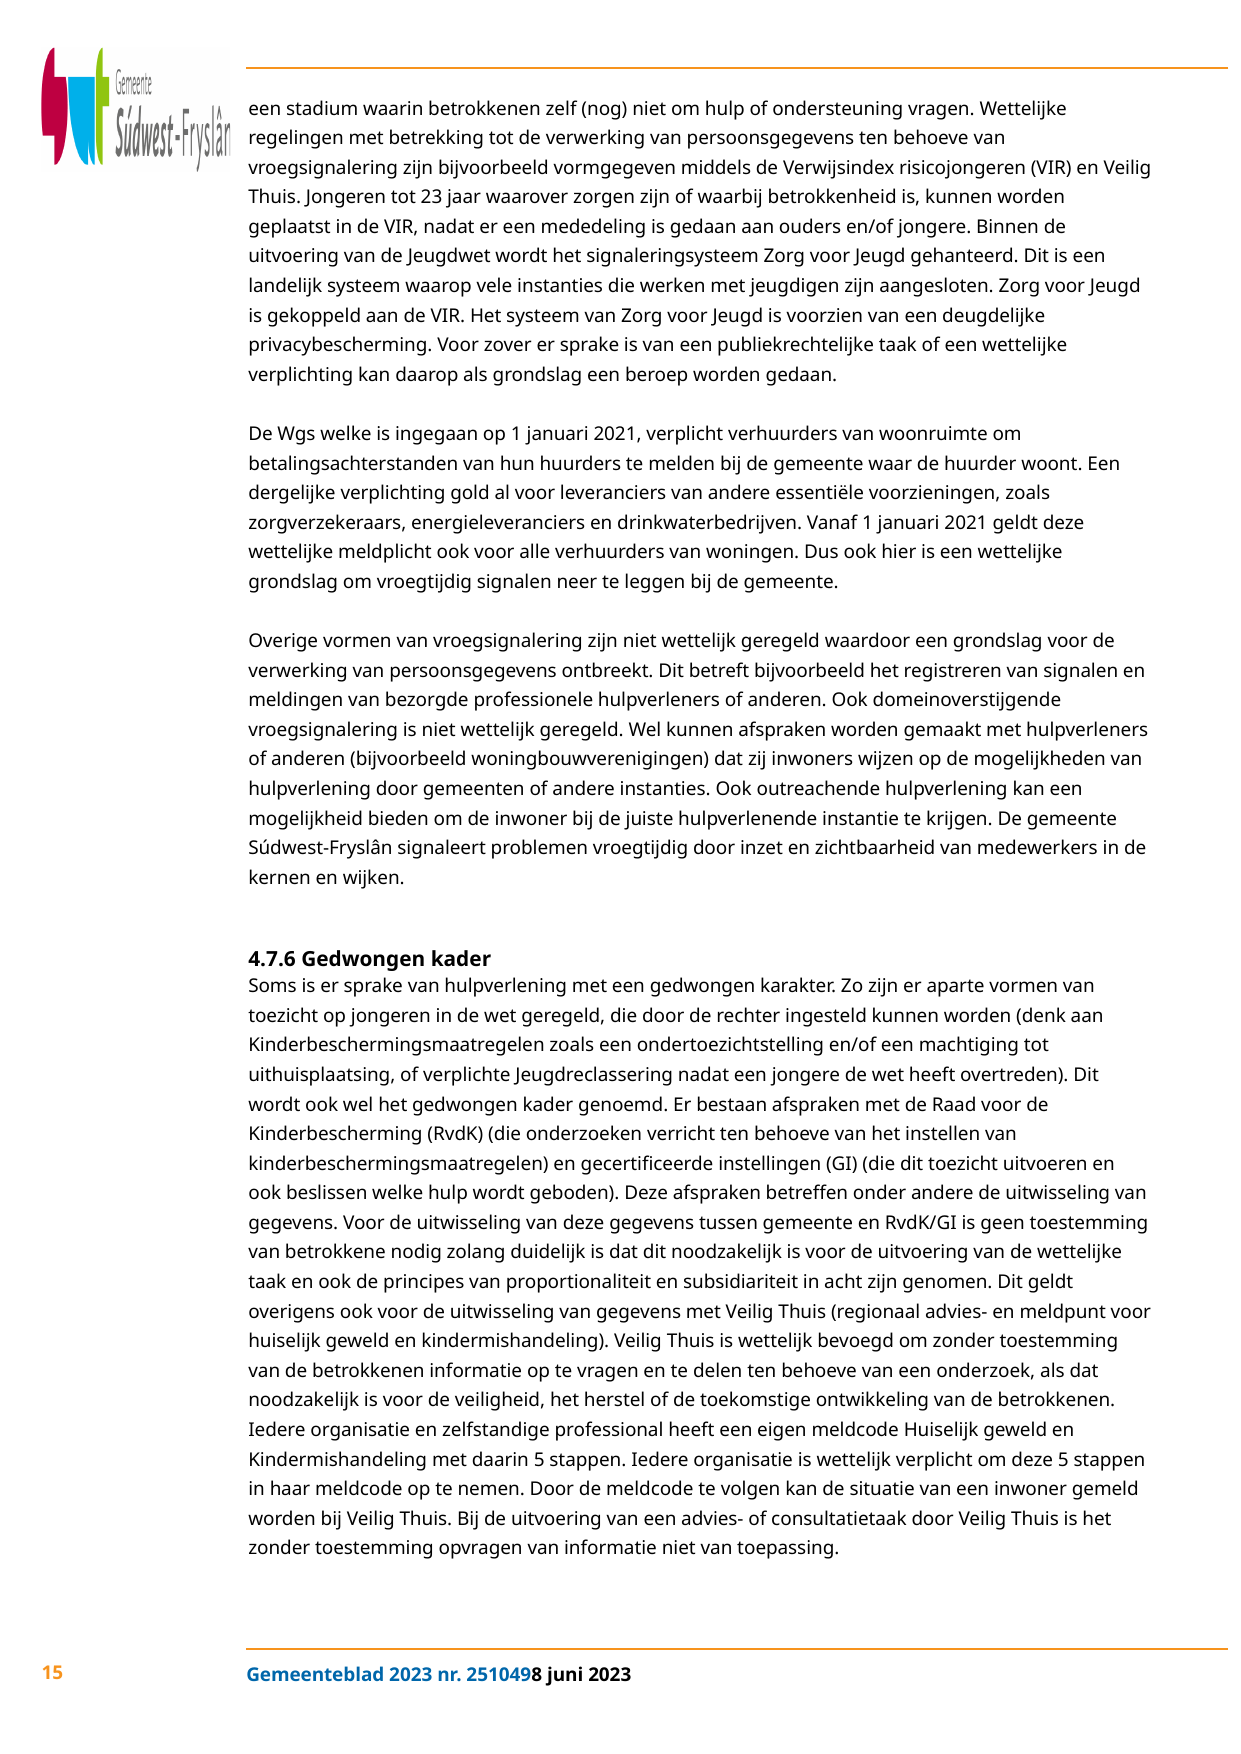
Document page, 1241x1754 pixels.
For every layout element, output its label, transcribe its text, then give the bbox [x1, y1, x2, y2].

text een stadium waarin betrokkenen zelf (nog) niet om hulp of ondersteuning vragen. Wettelijke regelingen met betrekking tot de verwerking van persoonsgegevens ten behoeve van vroegsignalering zijn bijvoorbeeld vormgegeven middels de Verwijsindex risicojongeren (VIR) en Veilig Thuis. Jongeren tot 23 jaar waarover zorgen zijn of waarbij betrokkenheid is, kunnen worden geplaatst in de VIR, nadat er een mededeling is gedaan aan ouders en/of jongere. Binnen de uitvoering van de Jeugdwet wordt het signaleringsysteem Zorg voor Jeugd gehanteerd. Dit is een landelijk systeem waarop vele instanties die werken met jeugdigen zijn aangesloten. Zorg voor Jeugd is gekoppeld aan de VIR. Het systeem van Zorg voor Jeugd is voorzien van een deugdelijke privacybescherming. Voor zover er sprake is van een publiekrechtelijke taak of een wettelijke verplichting kan daarop als grondslag een beroep worden gedaan. [248, 95, 1152, 387]
text 4.7.6 Gedwongen kader [248, 944, 1152, 972]
text Soms is er sprake van hulpverlening met een gedwongen karakter. Zo zijn er aparte vormen van toezicht op jongeren in de wet geregeld, die door de rechter ingesteld kunnen worden (denk aan Kinderbeschermingsmaatregelen zoals een ondertoezichtstelling en/of een machtiging tot uithuisplaatsing, of verplichte Jeugdreclassering nadat een jongere de wet heeft overtreden). Dit wordt ook wel het gedwongen kader genoemd. Er bestaan afspraken met de Raad voor de Kinderbescherming (RvdK) (die onderzoeken verricht ten behoeve van het instellen van kinderbeschermingsmaatregelen) en gecertificeerde instellingen (GI) (die dit toezicht uitvoeren en ook beslissen welke hulp wordt geboden). Deze afspraken betreffen onder andere de uitwisseling van gegevens. Voor de uitwisseling van deze gegevens tussen gemeente en RvdK/GI is geen toestemming van betrokkene nodig zolang duidelijk is dat dit noodzakelijk is voor de uitvoering van de wettelijke taak en ook de principes van proportionaliteit en subsidiariteit in acht zijn genomen. Dit geldt overigens ook voor de uitwisseling van gegevens met Veilig Thuis (regionaal advies- en meldpunt voor huiselijk geweld en kindermishandeling). Veilig Thuis is wettelijk bevoegd om zonder toestemming van de betrokkenen informatie op te vragen en te delen ten behoeve van een onderzoek, als dat noodzakelijk is voor de veiligheid, het herstel of de toekomstige ontwikkeling van de betrokkenen. Iedere organisatie en zelfstandige professional heeft een eigen meldcode Huiselijk geweld en Kindermishandeling met daarin 5 stappen. Iedere organisatie is wettelijk verplicht om deze 5 stappen in haar meldcode op te nemen. Door de meldcode te volgen kan de situatie van een inwoner gemeld worden bij Veilig Thuis. Bij de uitvoering van een advies- of consultatietaak door Veilig Thuis is het zonder toestemming opvragen van informatie niet van toepassing. [248, 972, 1152, 1560]
text De Wgs welke is ingegaan op 1 januari 2021, verplicht verhuurders van woonruimte om betalingsachterstanden van hun huurders te melden bij de gemeente waar de huurder woont. Een dergelijke verplichting gold al voor leveranciers van andere essentiële voorzieningen, zoals zorgverzekeraars, energieleveranciers en drinkwaterbedrijven. Vanaf 1 januari 2021 geldt deze wettelijke meldplicht ook voor alle verhuurders van woningen. Dus ook hier is een wettelijke grondslag om vroegtijdig signalen neer te leggen bij de gemeente. [248, 420, 1152, 594]
picture [41, 47, 231, 172]
text Overige vormen van vroegsignalering zijn niet wettelijk geregeld waardoor een grondslag voor de verwerking van persoonsgegevens ontbreekt. Dit betreft bijvoorbeeld het registreren van signalen en meldingen van bezorgde professionele hulpverleners of anderen. Ook domeinoverstijgende vroegsignalering is niet wettelijk geregeld. Wel kunnen afspraken worden gemaakt met hulpverleners of anderen (bijvoorbeeld woningbouwverenigingen) dat zij inwoners wijzen op de mogelijkheden van hulpverlening door gemeenten of andere instanties. Ook outreachende hulpverlening kan een mogelijkheid bieden om de inwoner bij de juiste hulpverlenende instantie te krijgen. De gemeente Súdwest-Fryslân signaleert problemen vroegtijdig door inzet en zichtbaarheid van medewerkers in de kernen en wijken. [248, 627, 1152, 890]
